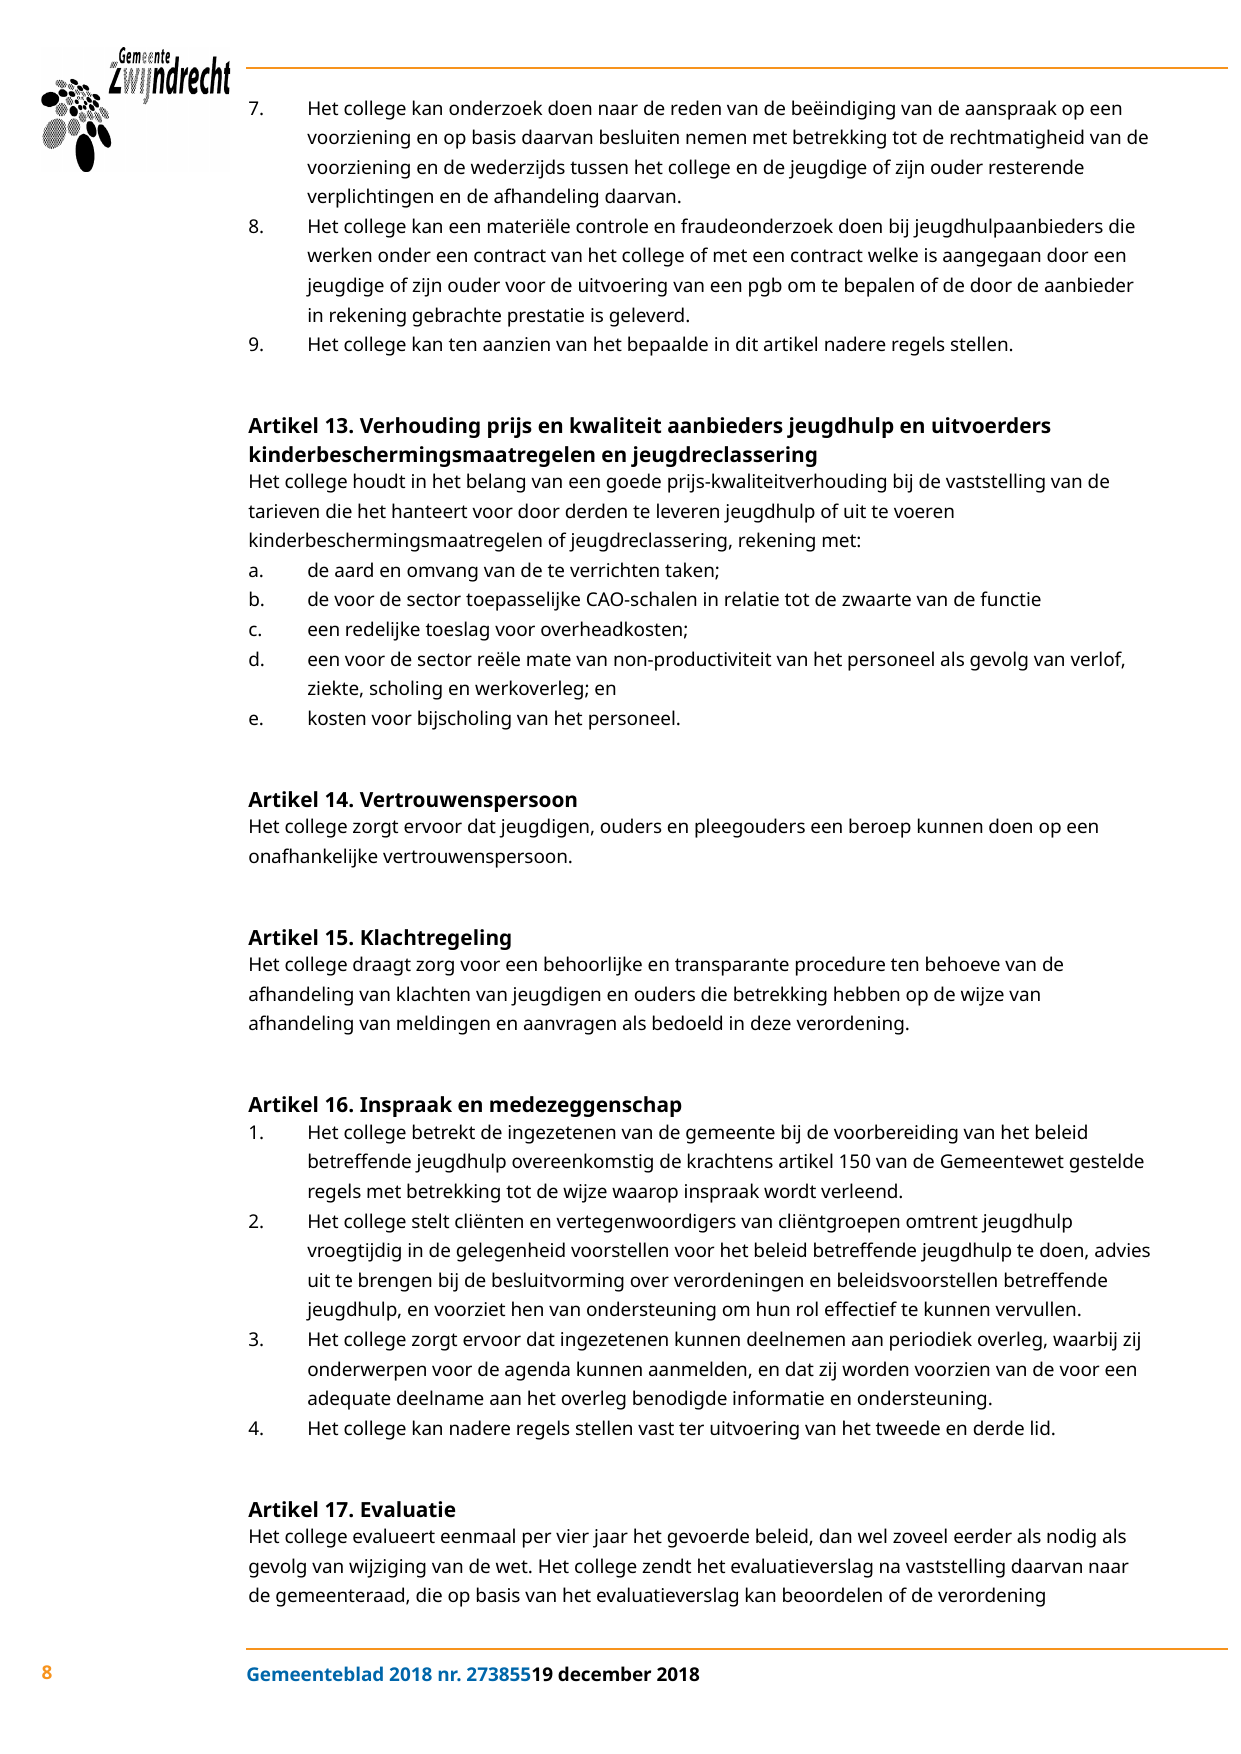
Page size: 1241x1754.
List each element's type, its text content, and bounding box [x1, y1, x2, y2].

list Het college zorgt ervoor dat ingezetenen kunnen deelnemen aan periodiek overleg, waarbij zij onderwerpen voor de agenda kunnen aanmelden, en dat zij worden voorzien van de voor een adequate deelname aan het overleg benodigde informatie en ondersteuning. [248, 1326, 1152, 1411]
list Het college kan een materiële controle en fraudeonderzoek doen bij jeugdhulpaanbieders die werken onder een contract van het college of met een contract welke is aangegaan door een jeugdige of zijn ouder voor de uitvoering van een pgb om te bepalen of de door de aanbieder in rekening gebrachte prestatie is geleverd. [248, 213, 1152, 328]
text Artikel 16. Inspraak en medezeggenschap [248, 1091, 1152, 1119]
text Het college draagt zorg voor een behoorlijke en transparante procedure ten behoeve van de afhandeling van klachten van jeugdigen en ouders die betrekking hebben op de wijze van afhandeling van meldingen en aanvragen als bedoeld in deze verordening. [248, 951, 1152, 1036]
list Het college stelt cliënten en vertegenwoordigers van cliëntgroepen omtrent jeugdhulp vroegtijdig in de gelegenheid voorstellen voor het beleid betreffende jeugdhulp te doen, advies uit te brengen bij de besluitvorming over verordeningen en beleidsvoorstellen betreffende jeugdhulp, en voorziet hen van ondersteuning om hun rol effectief te kunnen vervullen. [248, 1208, 1152, 1322]
text Artikel 14. Vertrouwenspersoon [248, 785, 1152, 813]
list de voor de sector toepasselijke CAO-schalen in relatie tot de zwaarte van de functie [248, 587, 1152, 612]
list een redelijke toeslag voor overheadkosten; [248, 616, 1152, 642]
list kosten voor bijscholing van het personeel. [248, 705, 1152, 731]
text Het college zorgt ervoor dat jeugdigen, ouders en pleegouders een beroep kunnen doen op een onafhankelijke vertrouwenspersoon. [248, 813, 1152, 869]
picture [41, 47, 231, 172]
text Het college houdt in het belang van een goede prijs-kwaliteitverhouding bij de vaststelling van de tarieven die het hanteert voor door derden te leveren jeugdhulp of uit te voeren kinderbeschermingsmaatregelen of jeugdreclassering, rekening met: [248, 468, 1152, 553]
list Het college kan nadere regels stellen vast ter uitvoering van het tweede en derde lid. [248, 1415, 1152, 1441]
text Het college evalueert eenmaal per vier jaar het gevoerde beleid, dan wel zoveel eerder als nodig als gevolg van wijziging van de wet. Het college zendt het evaluatieverslag na vaststelling daarvan naar de gemeenteraad, die op basis van het evaluatieverslag kan beoordelen of de verordening [248, 1523, 1152, 1608]
list Het college betrekt de ingezetenen van de gemeente bij de voorbereiding van het beleid betreffende jeugdhulp overeenkomstig de krachtens artikel 150 van de Gemeentewet gestelde regels met betrekking tot de wijze waarop inspraak wordt verleend. [248, 1119, 1152, 1204]
text Artikel 15. Klachtregeling [248, 923, 1152, 951]
list een voor de sector reële mate van non-productiviteit van het personeel als gevolg van verlof, ziekte, scholing en werkoverleg; en [248, 646, 1152, 701]
text Artikel 13. Verhouding prijs en kwaliteit aanbieders jeugdhulp en uitvoerders kinderbeschermingsmaatregelen en jeugdreclassering [248, 411, 1152, 468]
list Het college kan ten aanzien van het bepaalde in dit artikel nadere regels stellen. [248, 331, 1152, 357]
text Artikel 17. Evaluatie [248, 1495, 1152, 1523]
list Het college kan onderzoek doen naar de reden van de beëindiging van de aanspraak op een voorziening en op basis daarvan besluiten nemen met betrekking tot de rechtmatigheid van de voorziening en de wederzijds tussen het college en de jeugdige of zijn ouder resterende verplichtingen en de afhandeling daarvan. [248, 95, 1152, 209]
list de aard en omvang van de te verrichten taken; [248, 557, 1152, 583]
